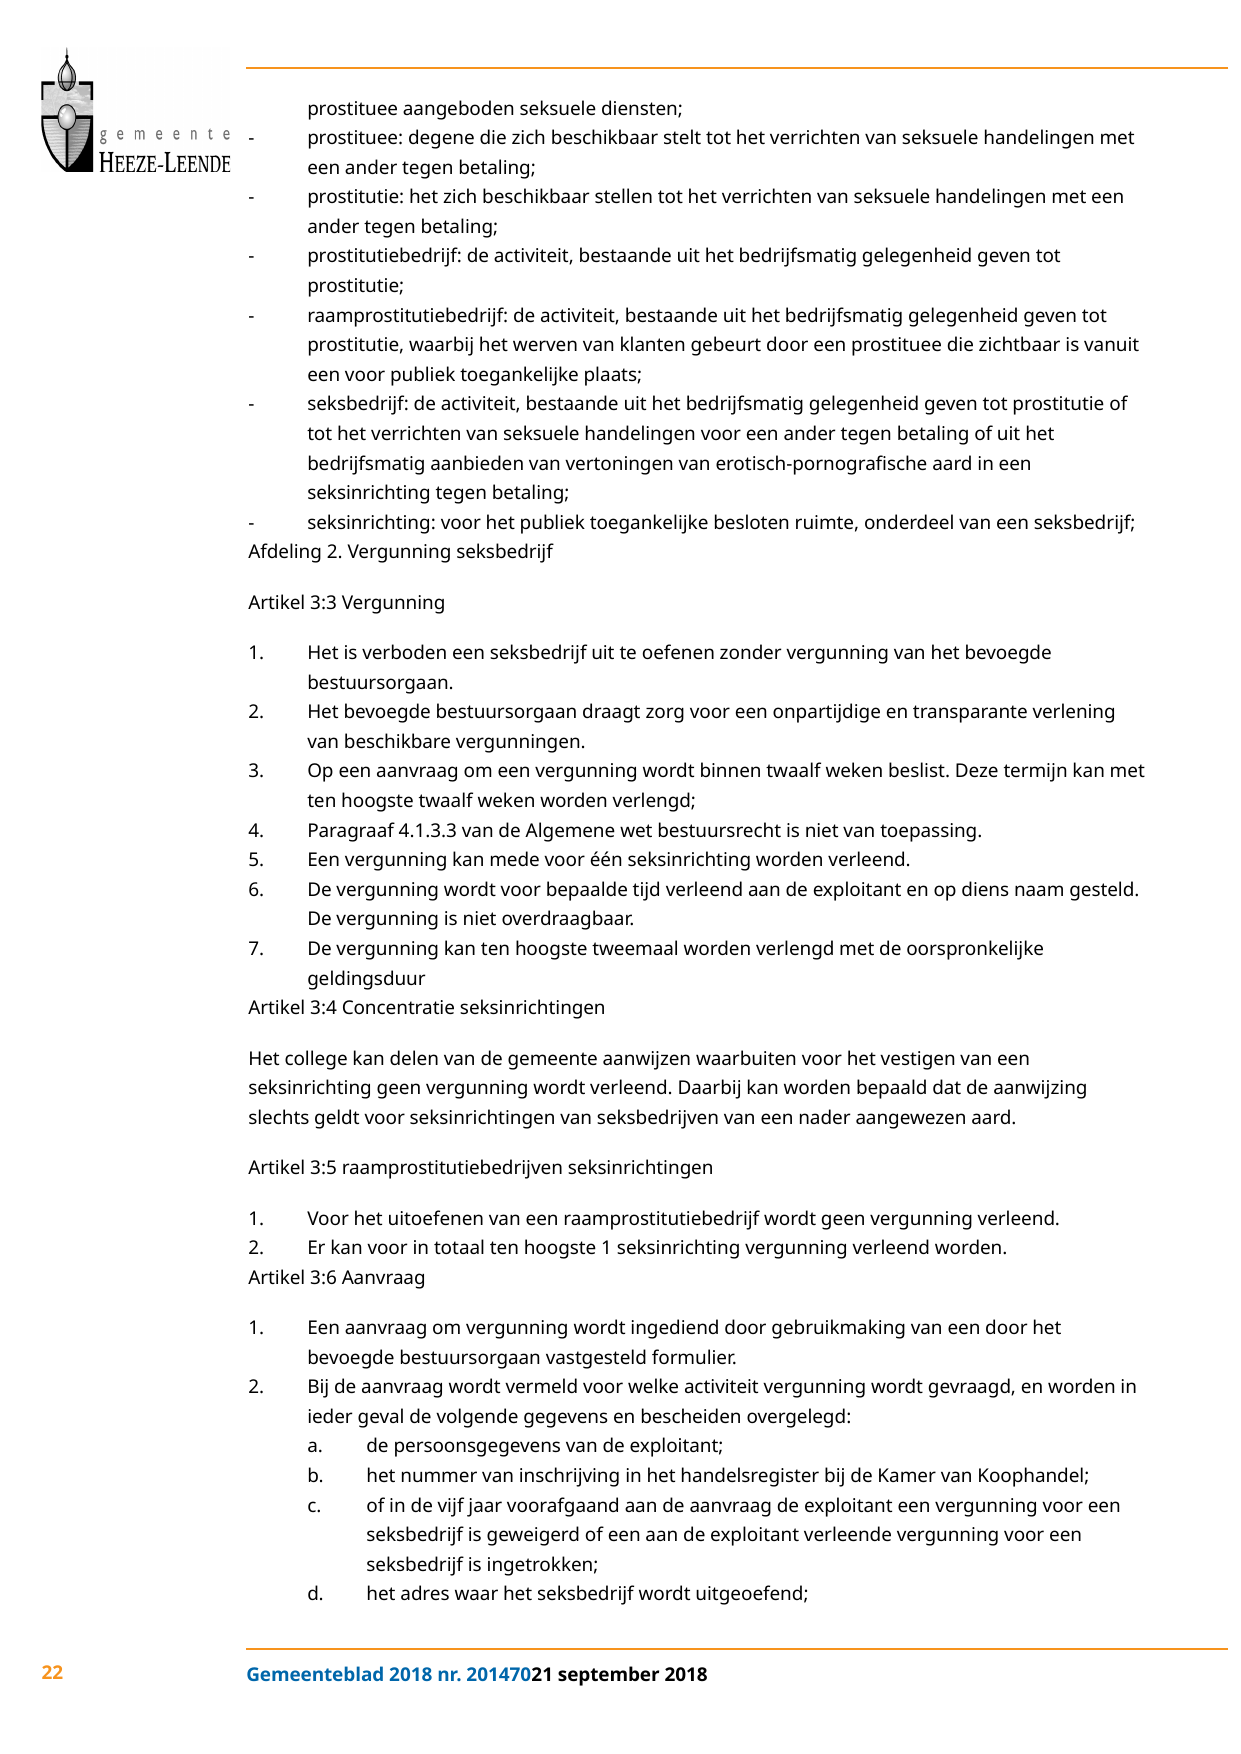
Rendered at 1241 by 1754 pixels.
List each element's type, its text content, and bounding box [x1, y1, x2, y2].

list Er kan voor in totaal ten hoogste 1 seksinrichting vergunning verleend worden. [248, 1234, 1152, 1260]
text Het college kan delen van de gemeente aanwijzen waarbuiten voor het vestigen van een seksinrichting geen vergunning wordt verleend. Daarbij kan worden bepaald dat de aanwijzing slechts geldt voor seksinrichtingen van seksbedrijven van een nader aangewezen aard. [248, 1045, 1152, 1130]
list Een aanvraag om vergunning wordt ingediend door gebruikmaking van een door het bevoegde bestuursorgaan vastgesteld formulier. [248, 1314, 1152, 1370]
list Het bevoegde bestuursorgaan draagt zorg voor een onpartijdige en transparante verlening van beschikbare vergunningen. [248, 698, 1152, 754]
list prostitutie: het zich beschikbaar stellen tot het verrichten van seksuele handelingen met een ander tegen betaling; [248, 183, 1152, 239]
list De vergunning wordt voor bepaalde tijd verleend aan de exploitant en op diens naam gesteld. De vergunning is niet overdraagbaar. [248, 876, 1152, 931]
list Het is verboden een seksbedrijf uit te oefenen zonder vergunning van het bevoegde bestuursorgaan. [248, 639, 1152, 695]
list Bij de aanvraag wordt vermeld voor welke activiteit vergunning wordt gevraagd, en worden in ieder geval de volgende gegevens en bescheiden overgelegd: [248, 1373, 1152, 1429]
list het adres waar het seksbedrijf wordt uitgeoefend; [307, 1581, 1152, 1606]
text Artikel 3:5 raamprostitutiebedrijven seksinrichtingen [248, 1154, 1152, 1180]
text Artikel 3:4 Concentratie seksinrichtingen [248, 994, 1152, 1020]
list De vergunning kan ten hoogste tweemaal worden verlengd met de oorspronkelijke geldingsduur [248, 935, 1152, 991]
list of in de vijf jaar voorafgaand aan de aanvraag de exploitant een vergunning voor een seksbedrijf is geweigerd of een aan de exploitant verleende vergunning voor een seksbedrijf is ingetrokken; [307, 1492, 1152, 1577]
text Artikel 3:6 Aanvraag [248, 1264, 1152, 1290]
list raamprostitutiebedrijf: de activiteit, bestaande uit het bedrijfsmatig gelegenheid geven tot prostitutie, waarbij het werven van klanten gebeurt door een prostituee die zichtbaar is vanuit een voor publiek toegankelijke plaats; [248, 302, 1152, 387]
list Paragraaf 4.1.3.3 van de Algemene wet bestuursrecht is niet van toepassing. [248, 817, 1152, 843]
list seksbedrijf: de activiteit, bestaande uit het bedrijfsmatig gelegenheid geven tot prostitutie of tot het verrichten van seksuele handelingen voor een ander tegen betaling of uit het bedrijfsmatig aanbieden van vertoningen van erotisch-pornografische aard in een seksinrichting tegen betaling; [248, 391, 1152, 505]
list Op een aanvraag om een vergunning wordt binnen twaalf weken beslist. Deze termijn kan met ten hoogste twaalf weken worden verlengd; [248, 758, 1152, 813]
list de persoonsgegevens van de exploitant; [307, 1433, 1152, 1458]
text Artikel 3:3 Vergunning [248, 589, 1152, 615]
list seksinrichting: voor het publiek toegankelijke besloten ruimte, onderdeel van een seksbedrijf; [248, 509, 1152, 535]
text Afdeling 2. Vergunning seksbedrijf [248, 538, 1152, 564]
list Een vergunning kan mede voor één seksinrichting worden verleend. [248, 846, 1152, 872]
picture [41, 47, 231, 172]
list prostituee: degene die zich beschikbaar stelt tot het verrichten van seksuele handelingen met een ander tegen betaling; [248, 124, 1152, 180]
list prostituee aangeboden seksuele diensten; [248, 95, 1152, 121]
list het nummer van inschrijving in het handelsregister bij de Kamer van Koophandel; [307, 1462, 1152, 1488]
list Voor het uitoefenen van een raamprostitutiebedrijf wordt geen vergunning verleend. [248, 1205, 1152, 1231]
list prostitutiebedrijf: de activiteit, bestaande uit het bedrijfsmatig gelegenheid geven tot prostitutie; [248, 243, 1152, 298]
